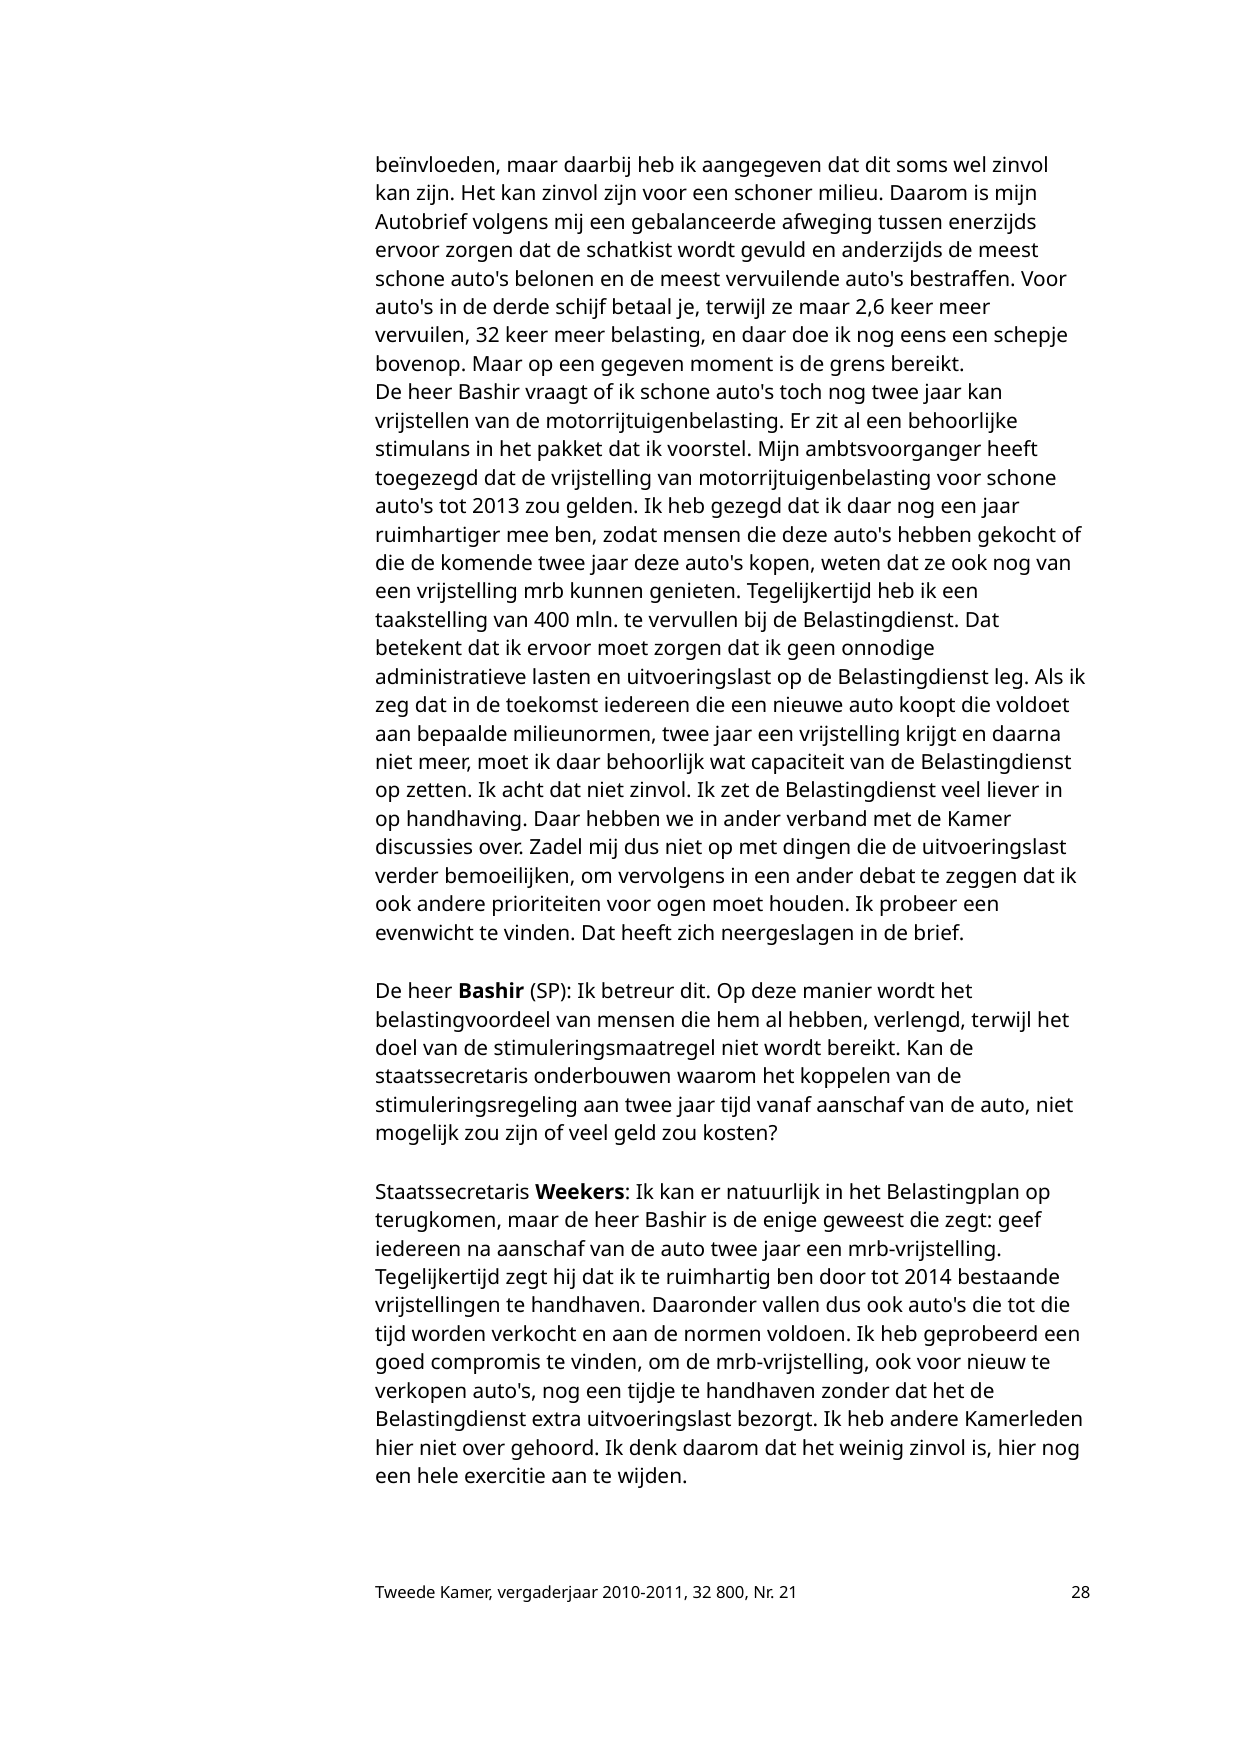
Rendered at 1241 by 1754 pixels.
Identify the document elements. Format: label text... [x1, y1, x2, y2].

text Staatssecretaris Weekers: Ik kan er natuurlijk in het Belastingplan op terugkomen, maar de heer Bashir is de enige geweest die zegt: geef iedereen na aanschaf van de auto twee jaar een mrb-vrijstelling. Tegelijkertijd zegt hij dat ik te ruimhartig ben door tot 2014 bestaande vrijstellingen te handhaven. Daaronder vallen dus ook auto's die tot die tijd worden verkocht en aan de normen voldoen. Ik heb geprobeerd een goed compromis te vinden, om de mrb-vrijstelling, ook voor nieuw te verkopen auto's, nog een tijdje te handhaven zonder dat het de Belastingdienst extra uitvoeringslast bezorgt. Ik heb andere Kamerleden hier niet over gehoord. Ik denk daarom dat het weinig zinvol is, hier nog een hele exercitie aan te wijden. [375, 1177, 1090, 1490]
text De heer Bashir vraagt of ik schone auto's toch nog twee jaar kan vrijstellen van de motorrijtuigenbelasting. Er zit al een behoorlijke stimulans in het pakket dat ik voorstel. Mijn ambtsvoorganger heeft toegezegd dat de vrijstelling van motorrijtuigenbelasting voor schone auto's tot 2013 zou gelden. Ik heb gezegd dat ik daar nog een jaar ruimhartiger mee ben, zodat mensen die deze auto's hebben gekocht of die de komende twee jaar deze auto's kopen, weten dat ze ook nog van een vrijstelling mrb kunnen genieten. Tegelijkertijd heb ik een taakstelling van 400 mln. te vervullen bij de Belastingdienst. Dat betekent dat ik ervoor moet zorgen dat ik geen onnodige administratieve lasten en uitvoeringslast op de Belastingdienst leg. Als ik zeg dat in de toekomst iedereen die een nieuwe auto koopt die voldoet aan bepaalde milieunormen, twee jaar een vrijstelling krijgt en daarna niet meer, moet ik daar behoorlijk wat capaciteit van de Belastingdienst op zetten. Ik acht dat niet zinvol. Ik zet de Belastingdienst veel liever in op handhaving. Daar hebben we in ander verband met de Kamer discussies over. Zadel mij dus niet op met dingen die de uitvoeringslast verder bemoeilijken, om vervolgens in een ander debat te zeggen dat ik ook andere prioriteiten voor ogen moet houden. Ik probeer een evenwicht te vinden. Dat heeft zich neergeslagen in de brief. [375, 377, 1090, 946]
text De heer Bashir (SP): Ik betreur dit. Op deze manier wordt het belastingvoordeel van mensen die hem al hebben, verlengd, terwijl het doel van de stimuleringsmaatregel niet wordt bereikt. Kan de staatssecretaris onderbouwen waarom het koppelen van de stimuleringsregeling aan twee jaar tijd vanaf aanschaf van de auto, niet mogelijk zou zijn of veel geld zou kosten? [375, 976, 1090, 1147]
text beïnvloeden, maar daarbij heb ik aangegeven dat dit soms wel zinvol kan zijn. Het kan zinvol zijn voor een schoner milieu. Daarom is mijn Autobrief volgens mij een gebalanceerde afweging tussen enerzijds ervoor zorgen dat de schatkist wordt gevuld en anderzijds de meest schone auto's belonen en de meest vervuilende auto's bestraffen. Voor auto's in de derde schijf betaal je, terwijl ze maar 2,6 keer meer vervuilen, 32 keer meer belasting, en daar doe ik nog eens een schepje bovenop. Maar op een gegeven moment is de grens bereikt. [375, 150, 1090, 377]
